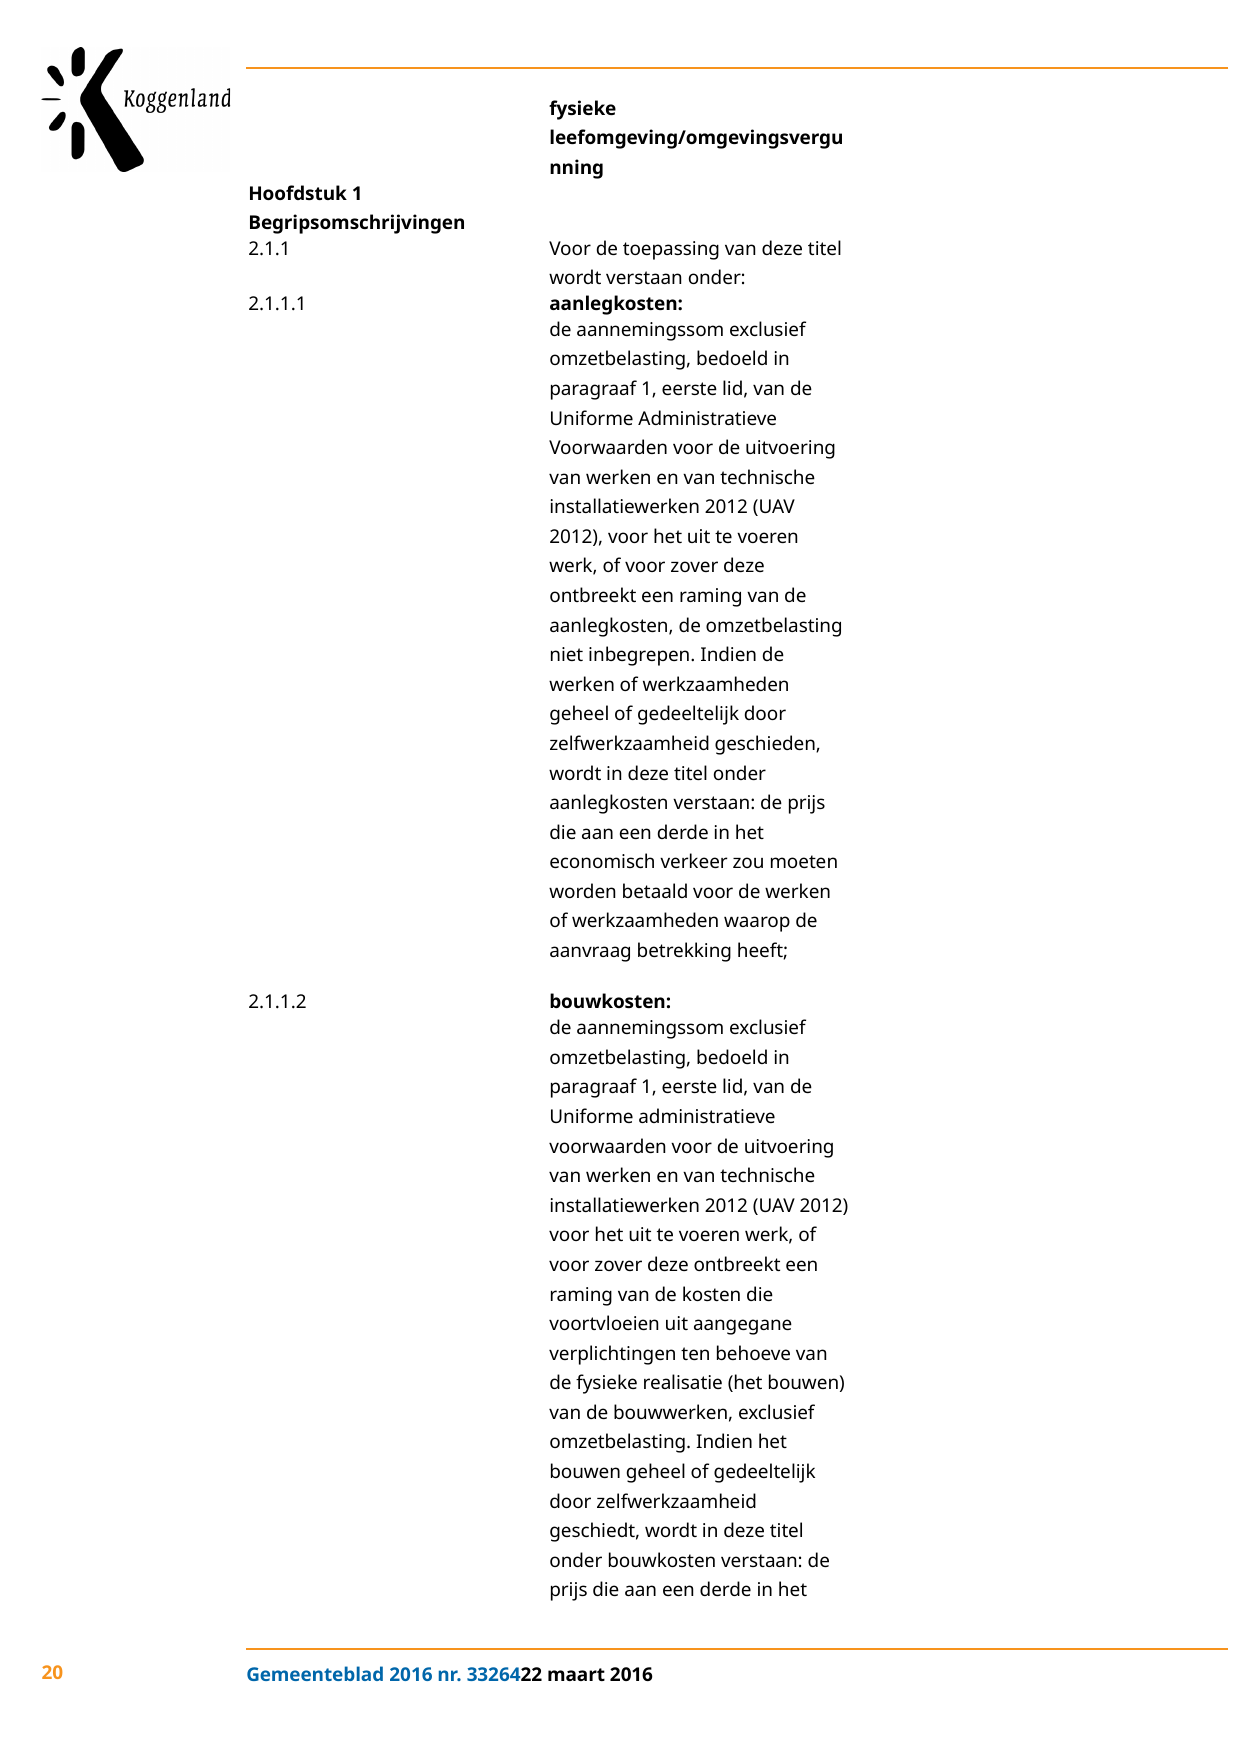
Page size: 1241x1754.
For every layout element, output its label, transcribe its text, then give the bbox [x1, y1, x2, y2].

table_cell de aannemingssom exclusief omzetbelasting, bedoeld in paragraaf 1, eerste lid, van de Uniforme administratieve voorwaarden voor de uitvoering van werken en van technische installatiewerken 2012 (UAV 2012) voor het uit te voeren werk, of voor zover deze ontbreekt een raming van de kosten die voortvloeien uit aangegane verplichtingen ten behoeve van de fysieke realisatie (het bouwen) van de bouwwerken, exclusief omzetbelasting. Indien het bouwen geheel of gedeeltelijk door zelfwerkzaamheid geschiedt, wordt in deze titel onder bouwkosten verstaan: de prijs die aan een derde in het [549, 1015, 850, 1602]
table_cell [850, 235, 1152, 290]
table_cell bouwkosten: [549, 989, 850, 1014]
table_cell [850, 963, 1152, 989]
table_cell Hoofdstuk 1 Begripsomschrijvingen [248, 180, 549, 235]
table_cell aanlegkosten: [549, 290, 850, 316]
picture [41, 47, 231, 172]
table_cell [248, 1015, 549, 1602]
table_cell [549, 180, 850, 235]
table_cell [248, 963, 549, 989]
table_cell [850, 290, 1152, 316]
table_cell [549, 963, 850, 989]
table_cell [850, 1015, 1152, 1602]
table_cell 2.1.1.2 [248, 989, 549, 1014]
table_cell [850, 316, 1152, 963]
table_cell 2.1.1 [248, 235, 549, 290]
table_cell de aannemingssom exclusief omzetbelasting, bedoeld in paragraaf 1, eerste lid, van de Uniforme Administratieve Voorwaarden voor de uitvoering van werken en van technische installatiewerken 2012 (UAV 2012), voor het uit te voeren werk, of voor zover deze ontbreekt een raming van de aanlegkosten, de omzetbelasting niet inbegrepen. Indien de werken of werkzaamheden geheel of gedeeltelijk door zelfwerkzaamheid geschieden, wordt in deze titel onder aanlegkosten verstaan: de prijs die aan een derde in het economisch verkeer zou moeten worden betaald voor de werken of werkzaamheden waarop de aanvraag betrekking heeft; [549, 316, 850, 963]
table_header [850, 95, 1152, 180]
table_cell [248, 316, 549, 963]
table_header fysieke leefomgeving/omgevingsvergunning [549, 95, 850, 180]
table_cell [850, 989, 1152, 1014]
table_cell 2.1.1.1 [248, 290, 549, 316]
table_header [248, 95, 549, 180]
table_cell Voor de toepassing van deze titel wordt verstaan onder: [549, 235, 850, 290]
